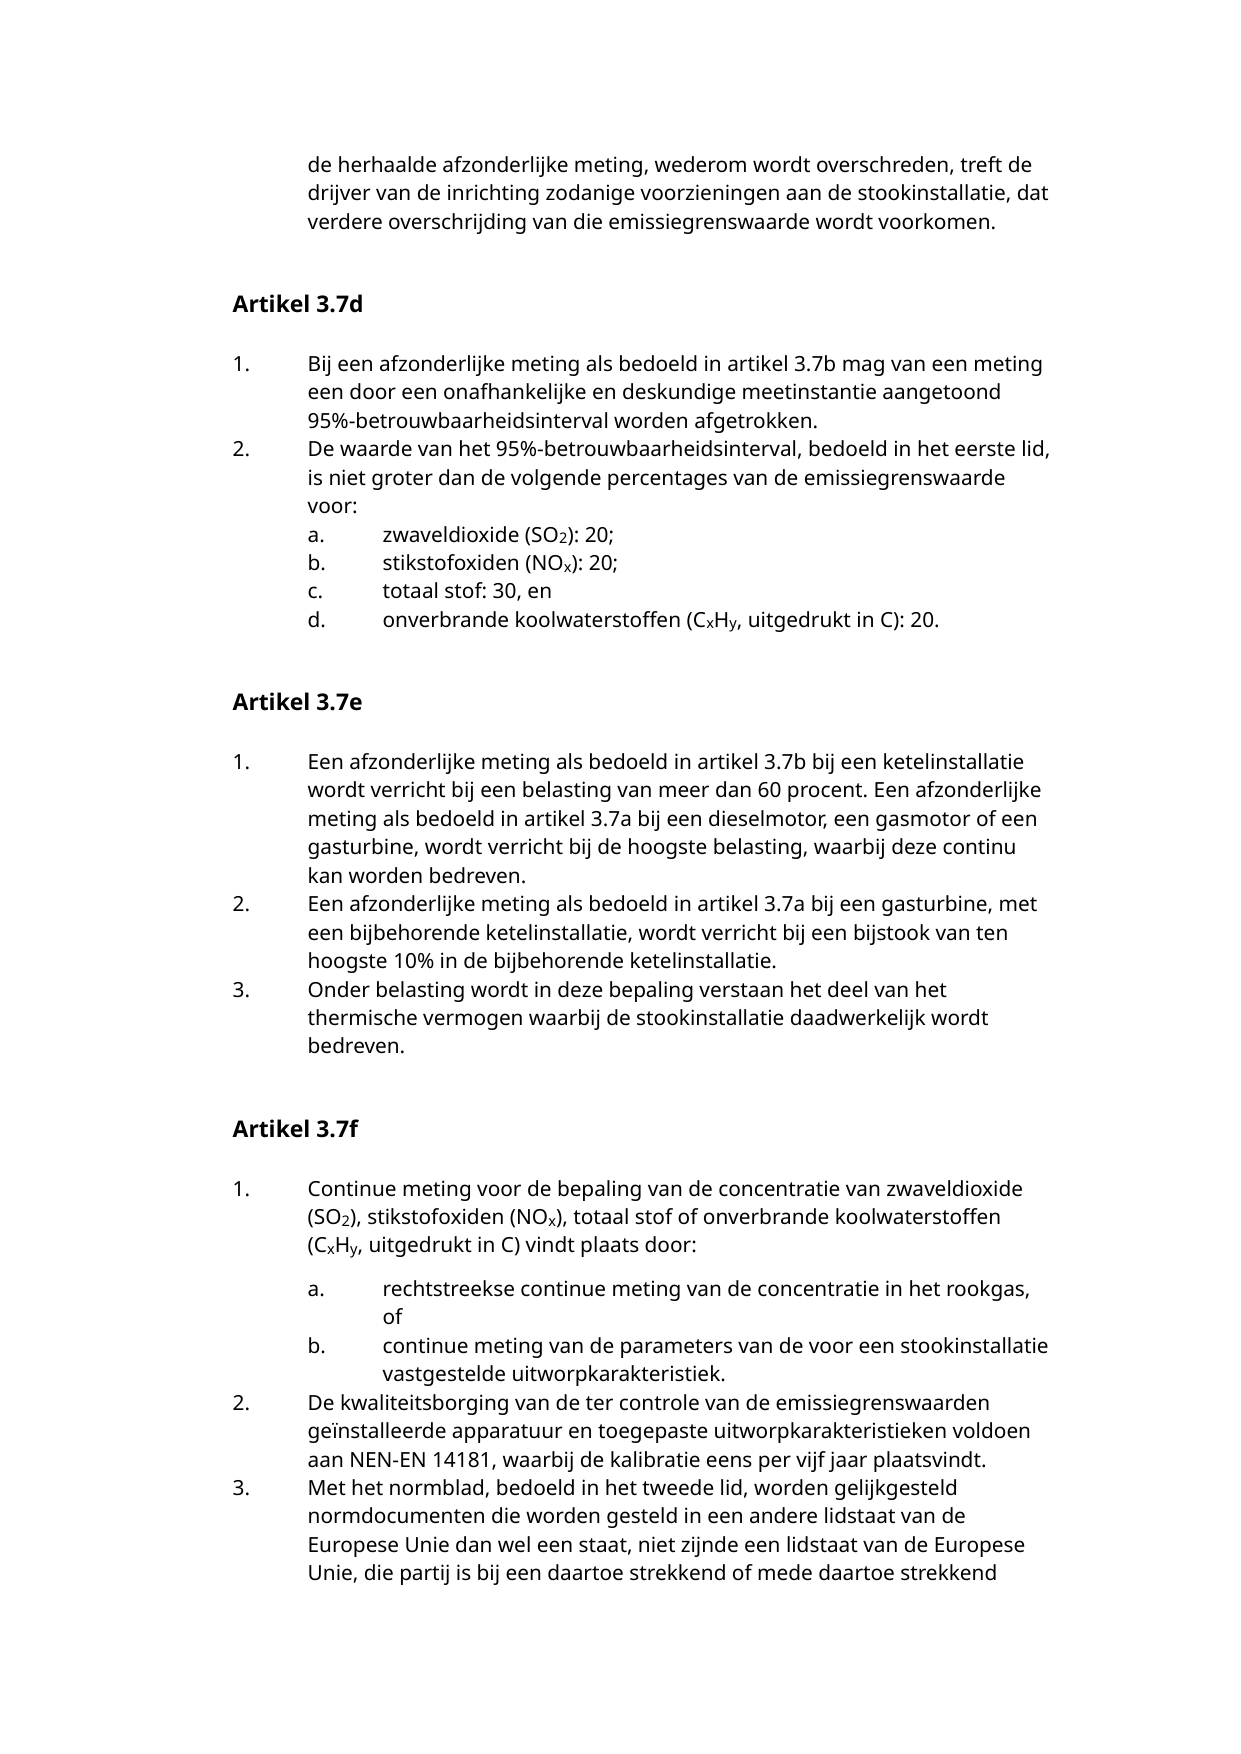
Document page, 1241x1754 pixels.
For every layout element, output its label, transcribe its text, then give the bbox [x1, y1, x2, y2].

list Onder belasting wordt in deze bepaling verstaan het deel van het thermische vermogen waarbij de stookinstallatie daadwerkelijk wordt bedreven. [232, 975, 1053, 1060]
list continue meting van de parameters van de voor een stookinstallatie vastgestelde uitworpkarakteristiek. [307, 1331, 1053, 1388]
list De waarde van het 95%-betrouwbaarheidsinterval, bedoeld in het eerste lid, is niet groter dan de volgende percentages van de emissiegrenswaarde voor: [232, 434, 1053, 520]
list Een afzonderlijke meting als bedoeld in artikel 3.7a bij een gasturbine, met een bijbehorende ketelinstallatie, wordt verricht bij een bijstook van ten hoogste 10% in de bijbehorende ketelinstallatie. [232, 889, 1053, 975]
list Continue meting voor de bepaling van de concentratie van zwaveldioxide (SO2), stikstofoxiden (NOx), totaal stof of onverbrande koolwaterstoffen (CxHy, uitgedrukt in C) vindt plaats door: [232, 1174, 1053, 1259]
subtitle Artikel 3.7e [232, 686, 1053, 717]
list de herhaalde afzonderlijke meting, wederom wordt overschreden, treft de drijver van de inrichting zodanige voorzieningen aan de stookinstallatie, dat verdere overschrijding van die emissiegrenswaarde wordt voorkomen. [232, 150, 1053, 235]
list De kwaliteitsborging van de ter controle van de emissiegrenswaarden geïnstalleerde apparatuur en toegepaste uitworpkarakteristieken voldoen aan NEN-EN 14181, waarbij de kalibratie eens per vijf jaar plaatsvindt. [232, 1388, 1053, 1473]
list stikstofoxiden (NOx): 20; [307, 548, 1053, 577]
list Met het normblad, bedoeld in het tweede lid, worden gelijkgesteld normdocumenten die worden gesteld in een andere lidstaat van de Europese Unie dan wel een staat, niet zijnde een lidstaat van de Europese Unie, die partij is bij een daartoe strekkend of mede daartoe strekkend [232, 1473, 1053, 1587]
subtitle Artikel 3.7f [232, 1112, 1053, 1144]
list rechtstreekse continue meting van de concentratie in het rookgas, of [307, 1274, 1053, 1331]
subtitle Artikel 3.7d [232, 288, 1053, 319]
list zwaveldioxide (SO2): 20; [307, 520, 1053, 548]
list onverbrande koolwaterstoffen (CxHy, uitgedrukt in C): 20. [307, 605, 1053, 633]
list Een afzonderlijke meting als bedoeld in artikel 3.7b bij een ketelinstallatie wordt verricht bij een belasting van meer dan 60 procent. Een afzonderlijke meting als bedoeld in artikel 3.7a bij een dieselmotor, een gasmotor of een gasturbine, wordt verricht bij de hoogste belasting, waarbij deze continu kan worden bedreven. [232, 747, 1053, 889]
list Bij een afzonderlijke meting als bedoeld in artikel 3.7b mag van een meting een door een onafhankelijke en deskundige meetinstantie aangetoond 95%-betrouwbaarheidsinterval worden afgetrokken. [232, 349, 1053, 434]
list totaal stof: 30, en [307, 577, 1053, 605]
